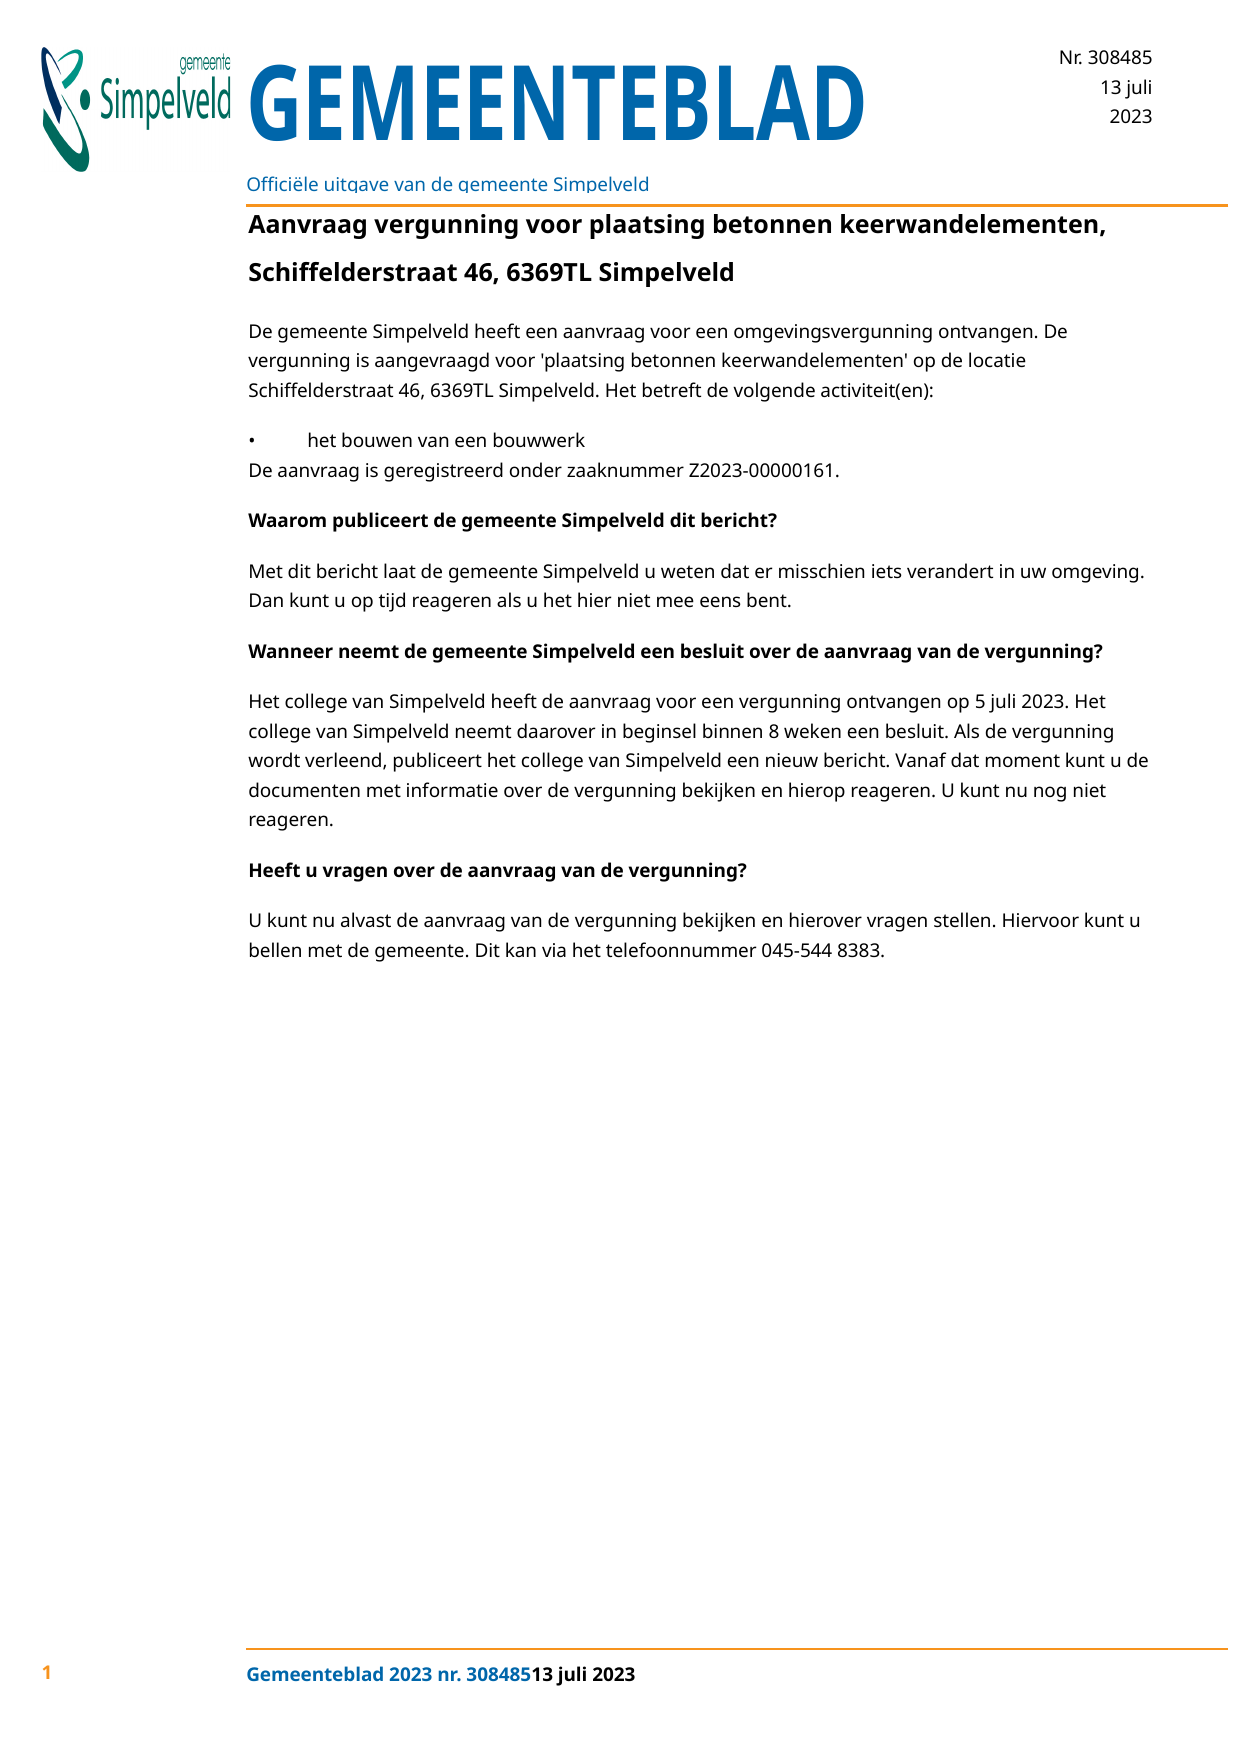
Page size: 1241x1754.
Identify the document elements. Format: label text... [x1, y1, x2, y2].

text Wanneer neemt de gemeente Simpelveld een besluit over de aanvraag van de vergunning? [248, 638, 1152, 664]
text Heeft u vragen over de aanvraag van de vergunning? [248, 857, 1152, 883]
text Aanvraag vergunning voor plaatsing betonnen keerwandelementen, Schiffelderstraat 46, 6369TL Simpelveld [248, 207, 1152, 288]
text Waarom publiceert de gemeente Simpelveld dit bericht? [248, 507, 1152, 533]
text De gemeente Simpelveld heeft een aanvraag voor een omgevingsvergunning ontvangen. De vergunning is aangevraagd voor 'plaatsing betonnen keerwandelementen' op de locatie Schiffelderstraat 46, 6369TL Simpelveld. Het betreft de volgende activiteit(en): [248, 318, 1152, 403]
text Met dit bericht laat de gemeente Simpelveld u weten dat er misschien iets verandert in uw omgeving. Dan kunt u op tijd reageren als u het hier niet mee eens bent. [248, 558, 1152, 613]
text Het college van Simpelveld heeft de aanvraag voor een vergunning ontvangen op 5 juli 2023. Het college van Simpelveld neemt daarover in beginsel binnen 8 weken een besluit. Als de vergunning wordt verleend, publiceert het college van Simpelveld een nieuw bericht. Vanaf dat moment kunt u de documenten met informatie over de vergunning bekijken en hierop reageren. U kunt nu nog niet reageren. [248, 688, 1152, 832]
text De aanvraag is geregistreerd onder zaaknummer Z2023-00000161. [248, 457, 1152, 483]
picture [41, 47, 231, 172]
text U kunt nu alvast de aanvraag van de vergunning bekijken en hierover vragen stellen. Hiervoor kunt u bellen met de gemeente. Dit kan via het telefoonnummer 045-544 8383. [248, 907, 1152, 963]
list het bouwen van een bouwwerk [248, 427, 1152, 453]
